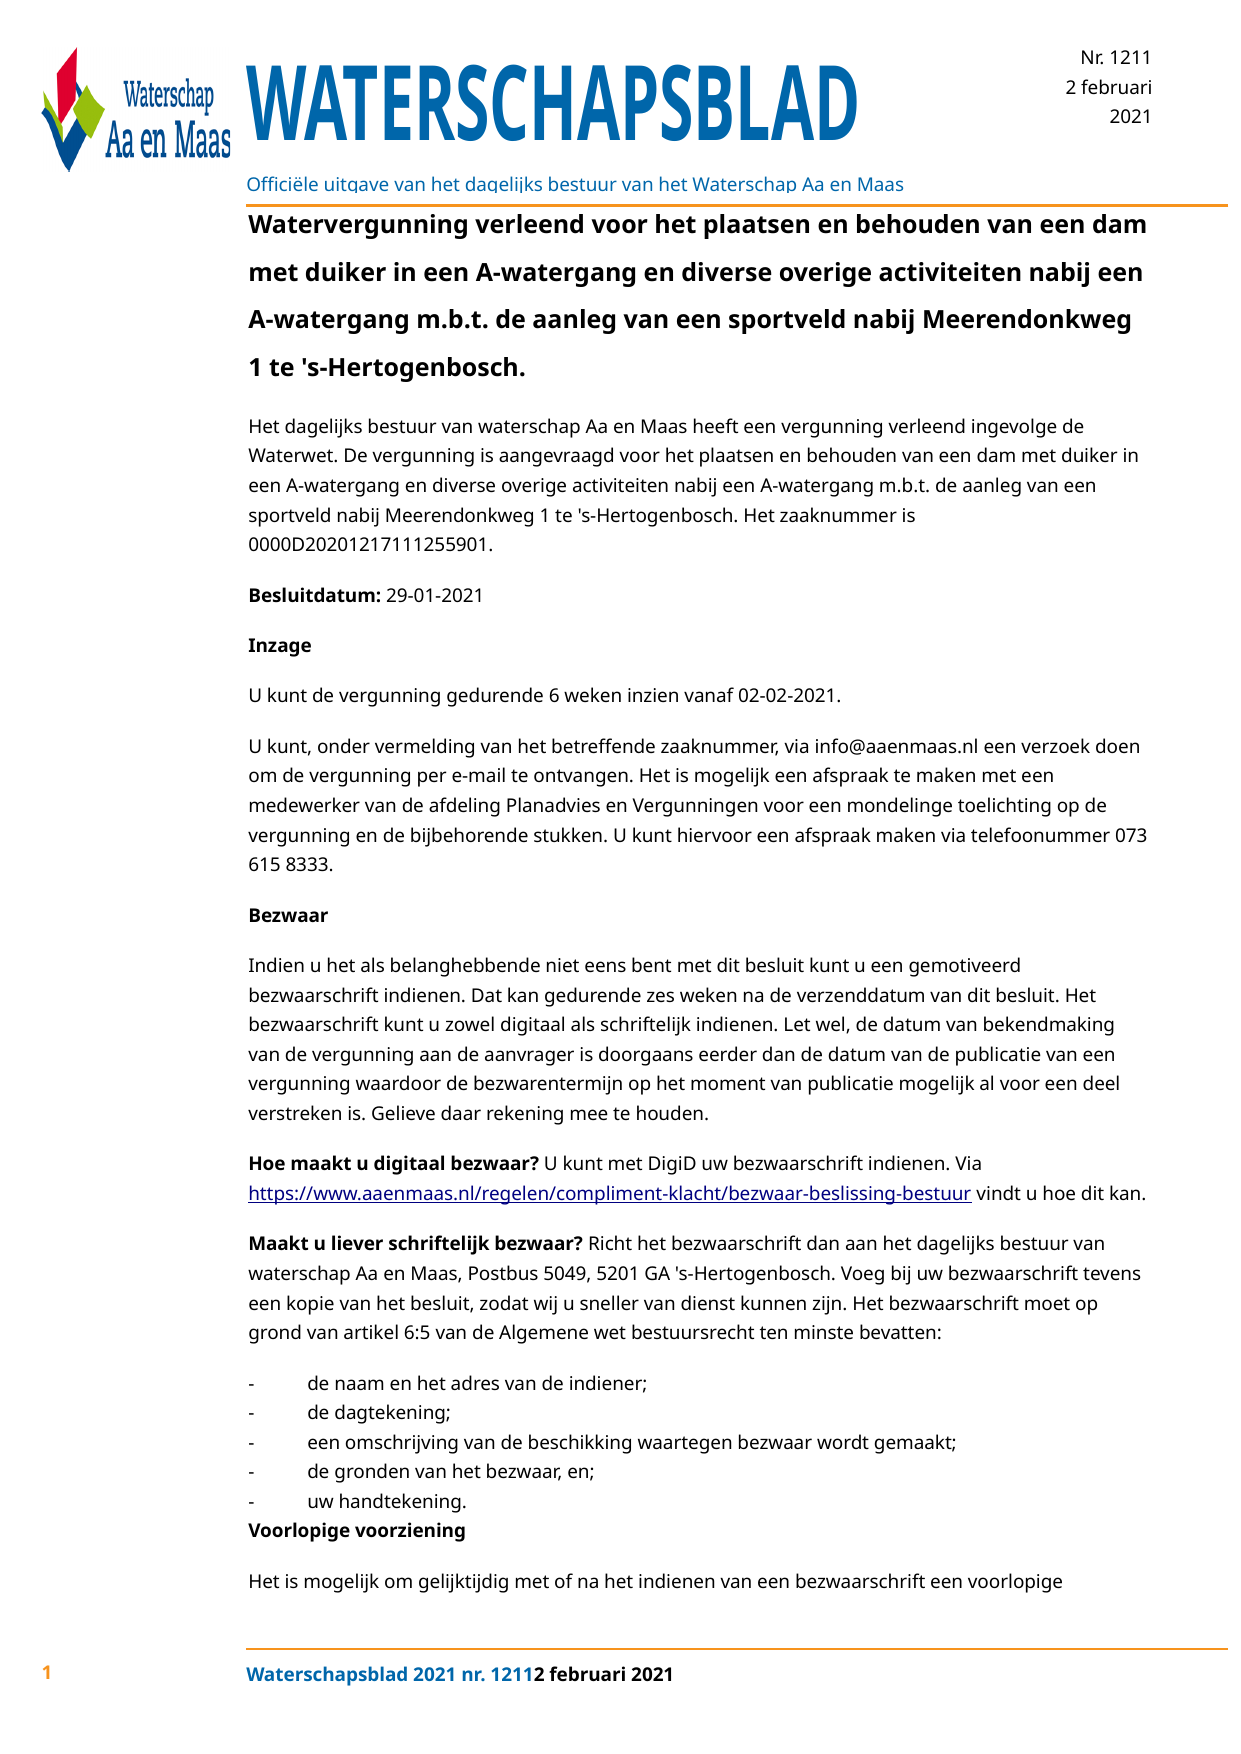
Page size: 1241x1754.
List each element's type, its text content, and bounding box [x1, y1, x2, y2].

list de naam en het adres van de indiener; [248, 1370, 1152, 1396]
text Indien u het als belanghebbende niet eens bent met dit besluit kunt u een gemotiveerd bezwaarschrift indienen. Dat kan gedurende zes weken na de verzenddatum van dit besluit. Het bezwaarschrift kunt u zowel digitaal als schriftelijk indienen. Let wel, de datum van bekendmaking van de vergunning aan de aanvrager is doorgaans eerder dan de datum van de publicatie van een vergunning waardoor de bezwarentermijn op het moment van publicatie mogelijk al voor een deel verstreken is. Gelieve daar rekening mee te houden. [248, 952, 1152, 1126]
text Maakt u liever schriftelijk bezwaar? Richt het bezwaarschrift dan aan het dagelijks bestuur van waterschap Aa en Maas, Postbus 5049, 5201 GA 's-Hertogenbosch. Voeg bij uw bezwaarschrift tevens een kopie van het besluit, zodat wij u sneller van dienst kunnen zijn. Het bezwaarschrift moet op grond van artikel 6:5 van de Algemene wet bestuursrecht ten minste bevatten: [248, 1231, 1152, 1345]
text Het is mogelijk om gelijktijdig met of na het indienen van een bezwaarschrift een voorlopige [248, 1568, 1152, 1594]
list de dagtekening; [248, 1399, 1152, 1425]
list een omschrijving van de beschikking waartegen bezwaar wordt gemaakt; [248, 1429, 1152, 1455]
list de gronden van het bezwaar, en; [248, 1458, 1152, 1484]
text Het dagelijks bestuur van waterschap Aa en Maas heeft een vergunning verleend ingevolge de Waterwet. De vergunning is aangevraagd voor het plaatsen en behouden van een dam met duiker in een A-watergang en diverse overige activiteiten nabij een A-watergang m.b.t. de aanleg van een sportveld nabij Meerendonkweg 1 te 's-Hertogenbosch. Het zaaknummer is 0000D20201217111255901. [248, 413, 1152, 557]
text Watervergunning verleend voor het plaatsen en behouden van een dam met duiker in een A-watergang en diverse overige activiteiten nabij een A-watergang m.b.t. de aanleg van een sportveld nabij Meerendonkweg 1 te 's-Hertogenbosch. [248, 207, 1152, 384]
text Voorlopige voorziening [248, 1518, 1152, 1543]
text U kunt de vergunning gedurende 6 weken inzien vanaf 02-02-2021. [248, 683, 1152, 708]
text Inzage [248, 632, 1152, 658]
text U kunt, onder vermelding van het betreffende zaaknummer, via info@aaenmaas.nl een verzoek doen om de vergunning per e-mail te ontvangen. Het is mogelijk een afspraak te maken met een medewerker van de afdeling Planadvies en Vergunningen voor een mondelinge toelichting op de vergunning en de bijbehorende stukken. U kunt hiervoor een afspraak maken via telefoonummer 073 615 8333. [248, 733, 1152, 877]
text Hoe maakt u digitaal bezwaar? U kunt met DigiD uw bezwaarschrift indienen. Via https://www.aaenmaas.nl/regelen/compliment-klacht/bezwaar-beslissing-bestuur vindt u hoe dit kan. [248, 1151, 1152, 1206]
text Bezwaar [248, 902, 1152, 928]
text Besluitdatum: 29-01-2021 [248, 582, 1152, 608]
picture [41, 47, 231, 172]
list uw handtekening. [248, 1488, 1152, 1514]
